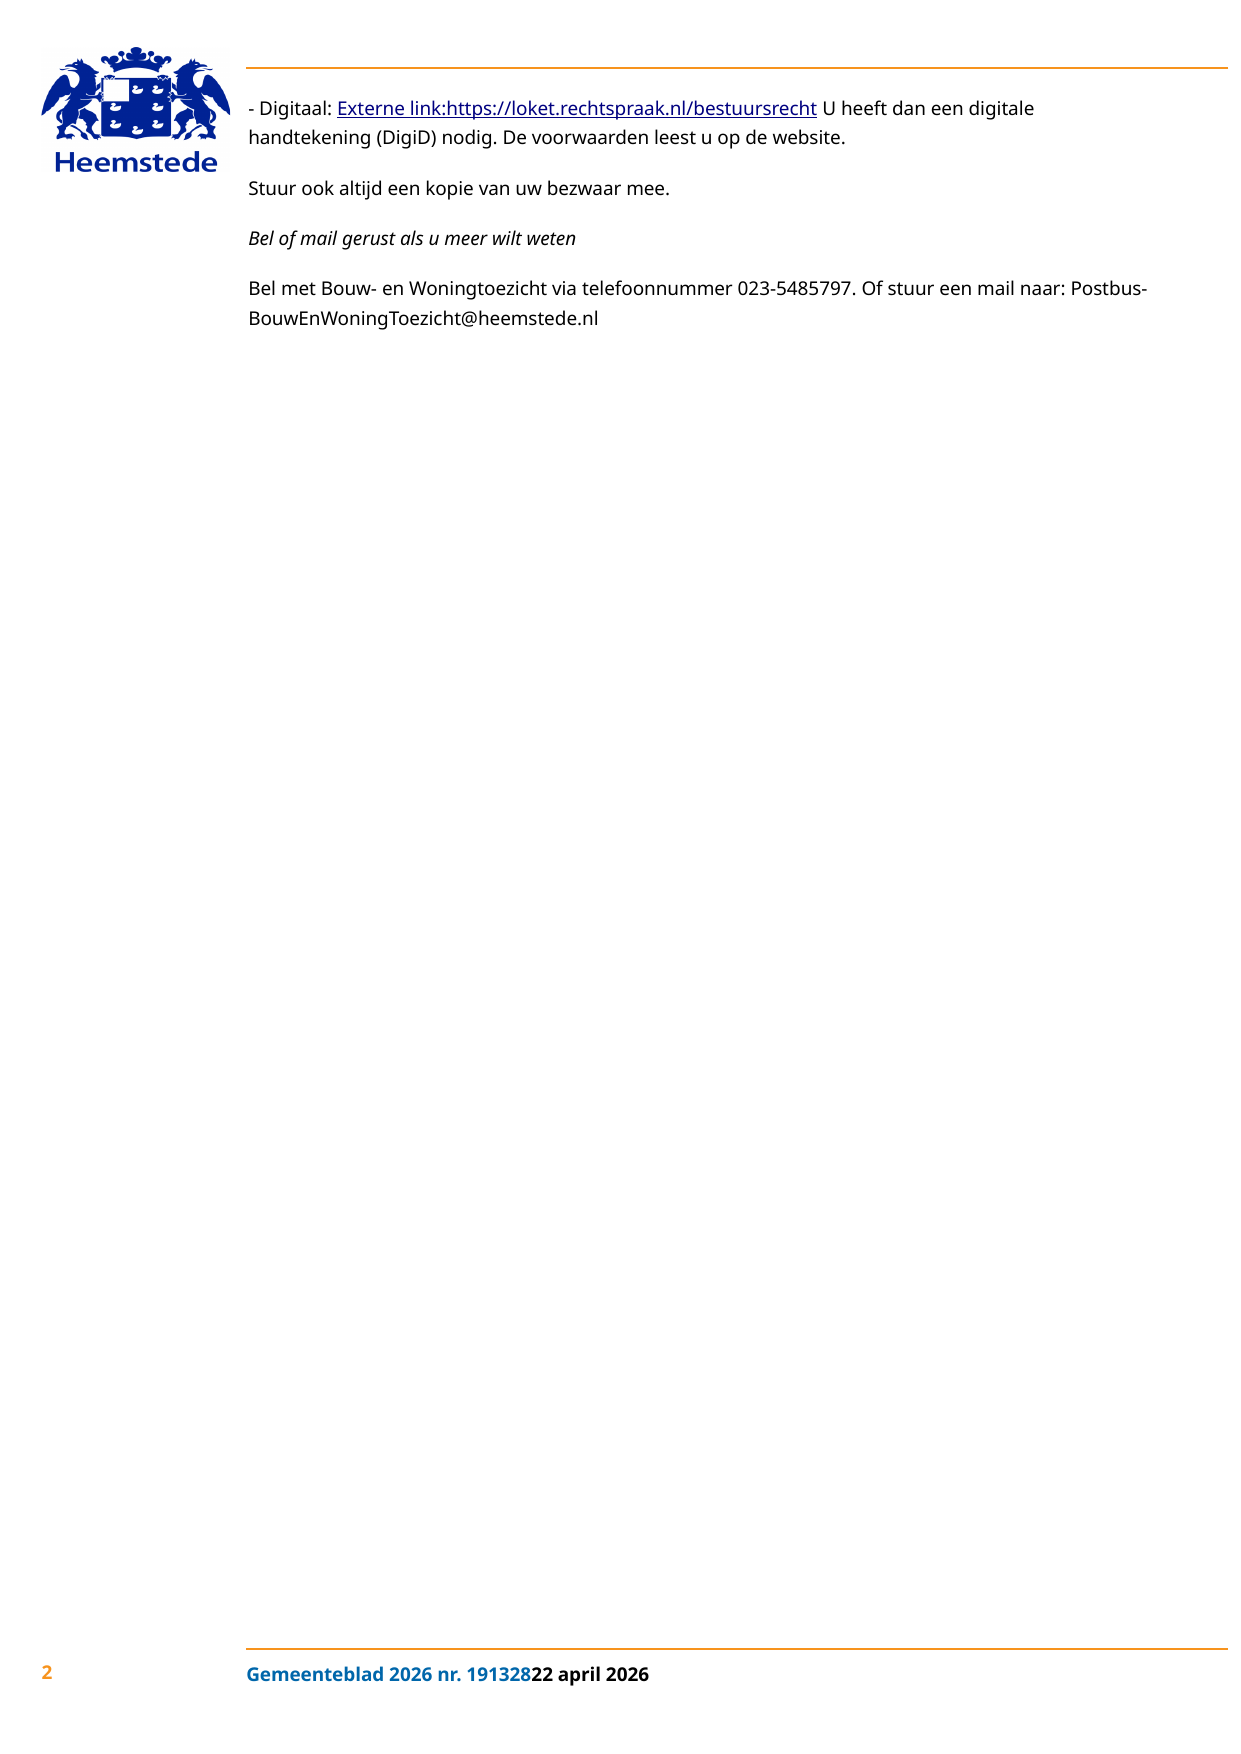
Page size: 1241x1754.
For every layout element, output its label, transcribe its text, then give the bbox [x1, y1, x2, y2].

text Bel of mail gerust als u meer wilt weten [248, 225, 1152, 251]
text Bel met Bouw- en Woningtoezicht via telefoonnummer 023-5485797. Of stuur een mail naar: Postbus-BouwEnWoningToezicht@heemstede.nl [248, 276, 1152, 331]
picture [41, 47, 231, 172]
text Stuur ook altijd een kopie van uw bezwaar mee. [248, 175, 1152, 201]
text - Digitaal: Externe link:https://loket.rechtspraak.nl/bestuursrecht U heeft dan een digitale handtekening (DigiD) nodig. De voorwaarden leest u op de website. [248, 95, 1152, 150]
